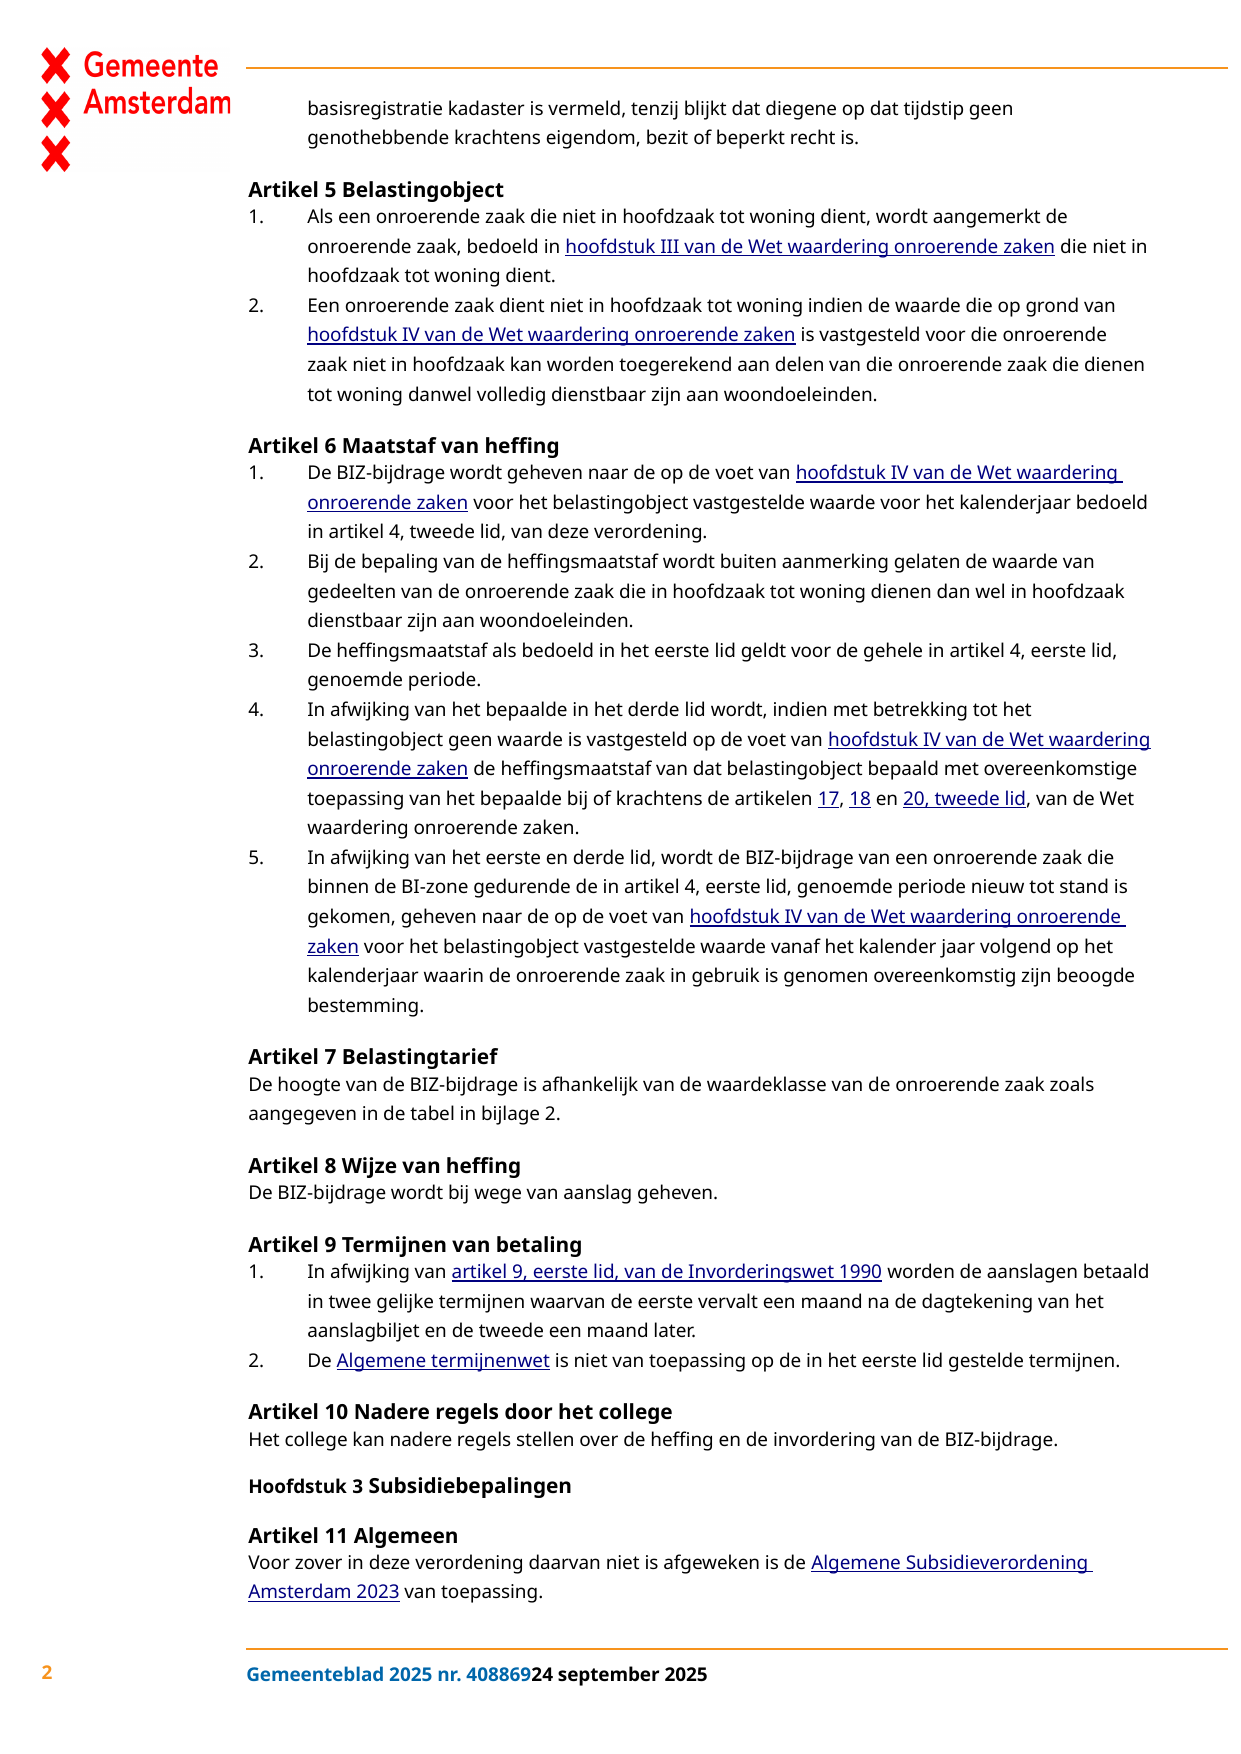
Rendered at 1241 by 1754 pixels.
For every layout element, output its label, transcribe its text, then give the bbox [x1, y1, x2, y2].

list basisregistratie kadaster is vermeld, tenzij blijkt dat diegene op dat tijdstip geen genothebbende krachtens eigendom, bezit of beperkt recht is. [248, 95, 1152, 150]
list De Algemene termijnenwet is niet van toepassing op de in het eerste lid gestelde termijnen. [248, 1347, 1152, 1373]
text Hoofdstuk 3 Subsidiebepalingen [248, 1471, 1152, 1500]
list Een onroerende zaak dient niet in hoofdzaak tot woning indien de waarde die op grond van hoofdstuk IV van de Wet waardering onroerende zaken is vastgesteld voor die onroerende zaak niet in hoofdzaak kan worden toegerekend aan delen van die onroerende zaak die dienen tot woning danwel volledig dienstbaar zijn aan woondoeleinden. [248, 292, 1152, 406]
list Als een onroerende zaak die niet in hoofdzaak tot woning dient, wordt aangemerkt de onroerende zaak, bedoeld in hoofdstuk III van de Wet waardering onroerende zaken die niet in hoofdzaak tot woning dient. [248, 203, 1152, 288]
text Artikel 8 Wijze van heffing [248, 1151, 1152, 1179]
text Voor zover in deze verordening daarvan niet is afgeweken is de Algemene Subsidieverordening Amsterdam 2023 van toepassing. [248, 1549, 1152, 1604]
picture [41, 47, 231, 172]
text Artikel 10 Nadere regels door het college [248, 1397, 1152, 1426]
list In afwijking van het eerste en derde lid, wordt de BIZ-bijdrage van een onroerende zaak die binnen de BI-zone gedurende de in artikel 4, eerste lid, genoemde periode nieuw tot stand is gekomen, geheven naar de op de voet van hoofdstuk IV van de Wet waardering onroerende zaken voor het belastingobject vastgestelde waarde vanaf het kalender jaar volgend op het kalenderjaar waarin de onroerende zaak in gebruik is genomen overeenkomstig zijn beoogde bestemming. [248, 844, 1152, 1018]
text Artikel 5 Belastingobject [248, 175, 1152, 203]
list De BIZ-bijdrage wordt geheven naar de op de voet van hoofdstuk IV van de Wet waardering onroerende zaken voor het belastingobject vastgestelde waarde voor het kalenderjaar bedoeld in artikel 4, tweede lid, van deze verordening. [248, 459, 1152, 544]
text Artikel 7 Belastingtarief [248, 1042, 1152, 1071]
list De heffingsmaatstaf als bedoeld in het eerste lid geldt voor de gehele in artikel 4, eerste lid, genoemde periode. [248, 637, 1152, 692]
text Artikel 11 Algemeen [248, 1521, 1152, 1549]
text Artikel 6 Maatstaf van heffing [248, 431, 1152, 459]
list Bij de bepaling van de heffingsmaatstaf wordt buiten aanmerking gelaten de waarde van gedeelten van de onroerende zaak die in hoofdzaak tot woning dienen dan wel in hoofdzaak dienstbaar zijn aan woondoeleinden. [248, 548, 1152, 633]
list In afwijking van het bepaalde in het derde lid wordt, indien met betrekking tot het belastingobject geen waarde is vastgesteld op de voet van hoofdstuk IV van de Wet waardering onroerende zaken de heffingsmaatstaf van dat belastingobject bepaald met overeenkomstige toepassing van het bepaalde bij of krachtens de artikelen 17, 18 en 20, tweede lid, van de Wet waardering onroerende zaken. [248, 696, 1152, 840]
text De BIZ-bijdrage wordt bij wege van aanslag geheven. [248, 1179, 1152, 1205]
text Het college kan nadere regels stellen over de heffing en de invordering van de BIZ-bijdrage. [248, 1426, 1152, 1452]
list In afwijking van artikel 9, eerste lid, van de Invorderingswet 1990 worden de aanslagen betaald in twee gelijke termijnen waarvan de eerste vervalt een maand na de dagtekening van het aanslagbiljet en de tweede een maand later. [248, 1258, 1152, 1343]
text De hoogte van de BIZ-bijdrage is afhankelijk van de waardeklasse van de onroerende zaak zoals aangegeven in de tabel in bijlage 2. [248, 1071, 1152, 1126]
text Artikel 9 Termijnen van betaling [248, 1230, 1152, 1258]
